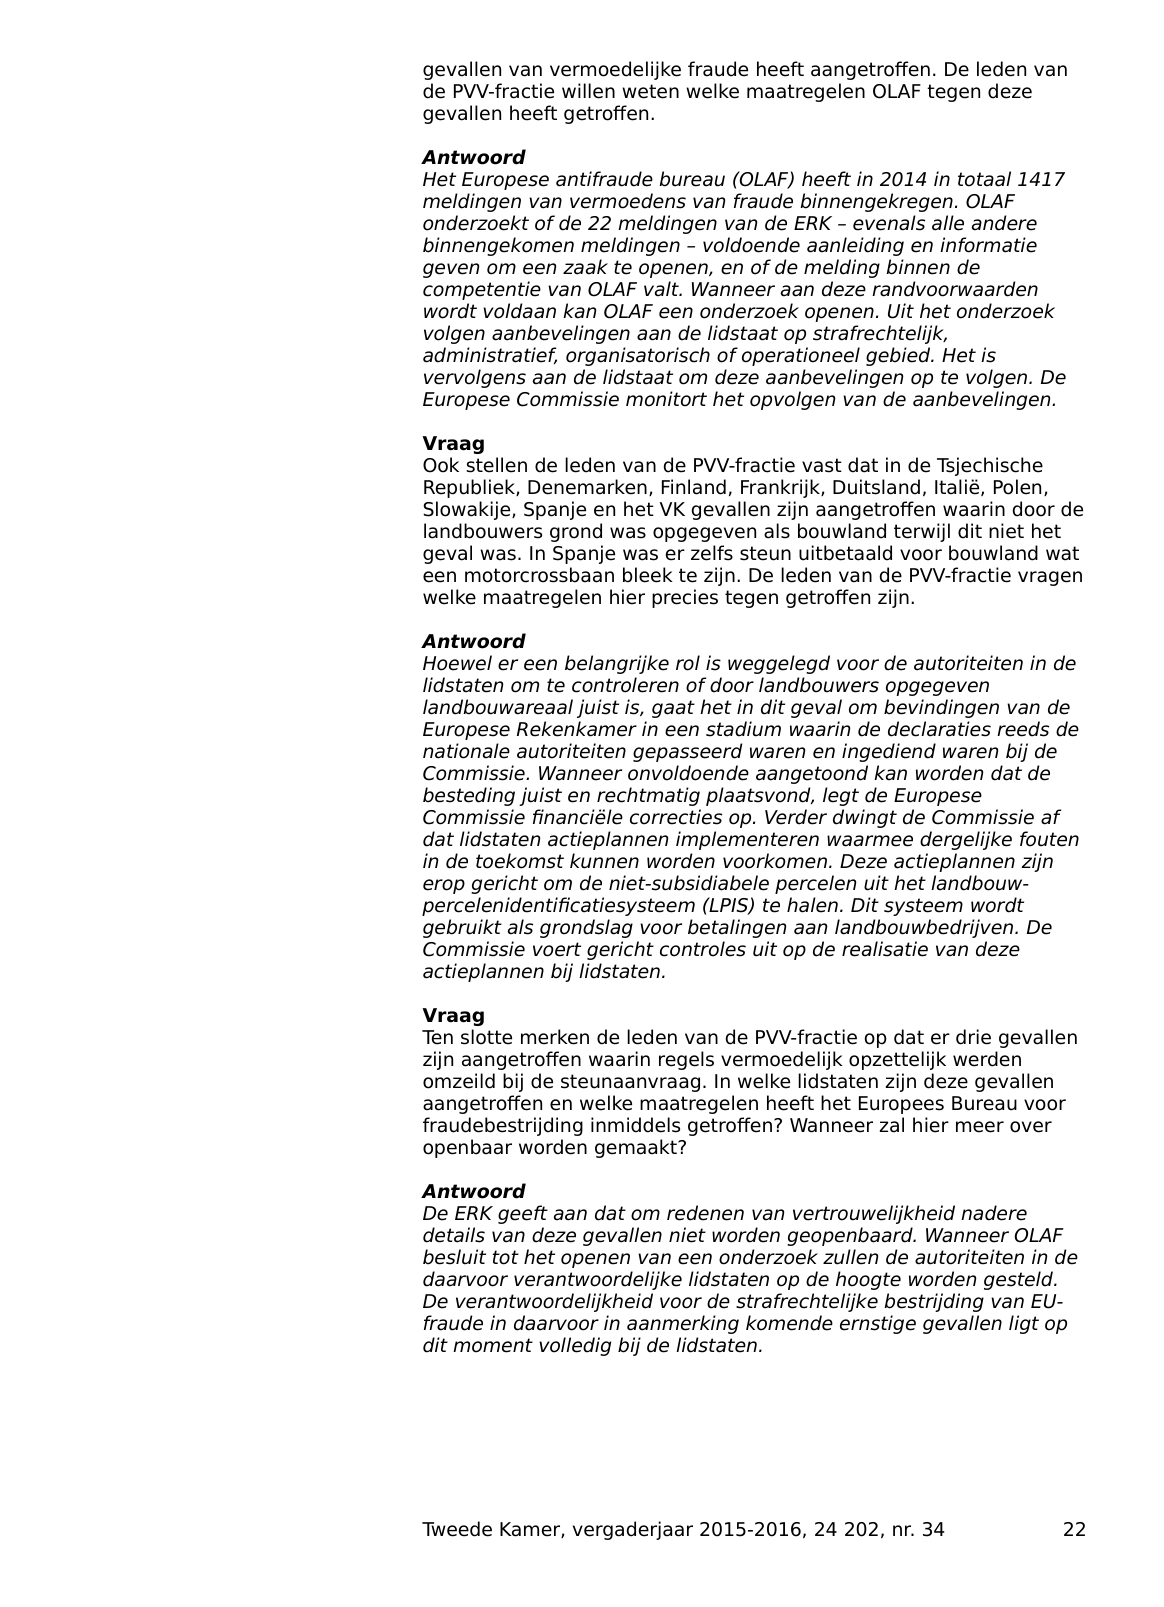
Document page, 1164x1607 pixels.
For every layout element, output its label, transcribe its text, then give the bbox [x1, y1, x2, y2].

text De ERK geeft aan dat om redenen van vertrouwelijkheid nadere details van deze gevallen niet worden geopenbaard. Wanneer OLAF besluit tot het openen van een onderzoek zullen de autoriteiten in de daarvoor verantwoordelijke lidstaten op de hoogte worden gesteld. De verantwoordelijkheid voor de strafrechtelijke bestrijding van EU-fraude in daarvoor in aanmerking komende ernstige gevallen ligt op dit moment volledig bij de lidstaten. [422, 1203, 1087, 1357]
text Ten slotte merken de leden van de PVV-fractie op dat er drie gevallen zijn aangetroffen waarin regels vermoedelijk opzettelijk werden omzeild bij de steunaanvraag. In welke lidstaten zijn deze gevallen aangetroffen en welke maatregelen heeft het Europees Bureau voor fraudebestrijding inmiddels getroffen? Wanneer zal hier meer over openbaar worden gemaakt? [422, 1027, 1087, 1159]
text Antwoord [422, 631, 1087, 653]
text Hoewel er een belangrijke rol is weggelegd voor de autoriteiten in de lidstaten om te controleren of door landbouwers opgegeven landbouwareaal juist is, gaat het in dit geval om bevindingen van de Europese Rekenkamer in een stadium waarin de declaraties reeds de nationale autoriteiten gepasseerd waren en ingediend waren bij de Commissie. Wanneer onvoldoende aangetoond kan worden dat de besteding juist en rechtmatig plaatsvond, legt de Europese Commissie financiële correcties op. Verder dwingt de Commissie af dat lidstaten actieplannen implementeren waarmee dergelijke fouten in de toekomst kunnen worden voorkomen. Deze actieplannen zijn erop gericht om de niet-subsidiabele percelen uit het landbouw-percelenidentificatiesysteem (LPIS) te halen. Dit systeem wordt gebruikt als grondslag voor betalingen aan landbouwbedrijven. De Commissie voert gericht controles uit op de realisatie van deze actieplannen bij lidstaten. [422, 653, 1087, 983]
text Vraag [422, 433, 1087, 455]
text Vraag [422, 1005, 1087, 1027]
text Het Europese antifraude bureau (OLAF) heeft in 2014 in totaal 1417 meldingen van vermoedens van fraude binnengekregen. OLAF onderzoekt of de 22 meldingen van de ERK – evenals alle andere binnengekomen meldingen – voldoende aanleiding en informatie geven om een zaak te openen, en of de melding binnen de competentie van OLAF valt. Wanneer aan deze randvoorwaarden wordt voldaan kan OLAF een onderzoek openen. Uit het onderzoek volgen aanbevelingen aan de lidstaat op strafrechtelijk, administratief, organisatorisch of operationeel gebied. Het is vervolgens aan de lidstaat om deze aanbevelingen op te volgen. De Europese Commissie monitort het opvolgen van de aanbevelingen. [422, 169, 1087, 411]
text Antwoord [422, 1181, 1087, 1203]
text gevallen van vermoedelijke fraude heeft aangetroffen. De leden van de PVV-fractie willen weten welke maatregelen OLAF tegen deze gevallen heeft getroffen. [422, 59, 1087, 125]
text Ook stellen de leden van de PVV-fractie vast dat in de Tsjechische Republiek, Denemarken, Finland, Frankrijk, Duitsland, Italië, Polen, Slowakije, Spanje en het VK gevallen zijn aangetroffen waarin door de landbouwers grond was opgegeven als bouwland terwijl dit niet het geval was. In Spanje was er zelfs steun uitbetaald voor bouwland wat een motorcrossbaan bleek te zijn. De leden van de PVV-fractie vragen welke maatregelen hier precies tegen getroffen zijn. [422, 455, 1087, 609]
text Antwoord [422, 147, 1087, 169]
